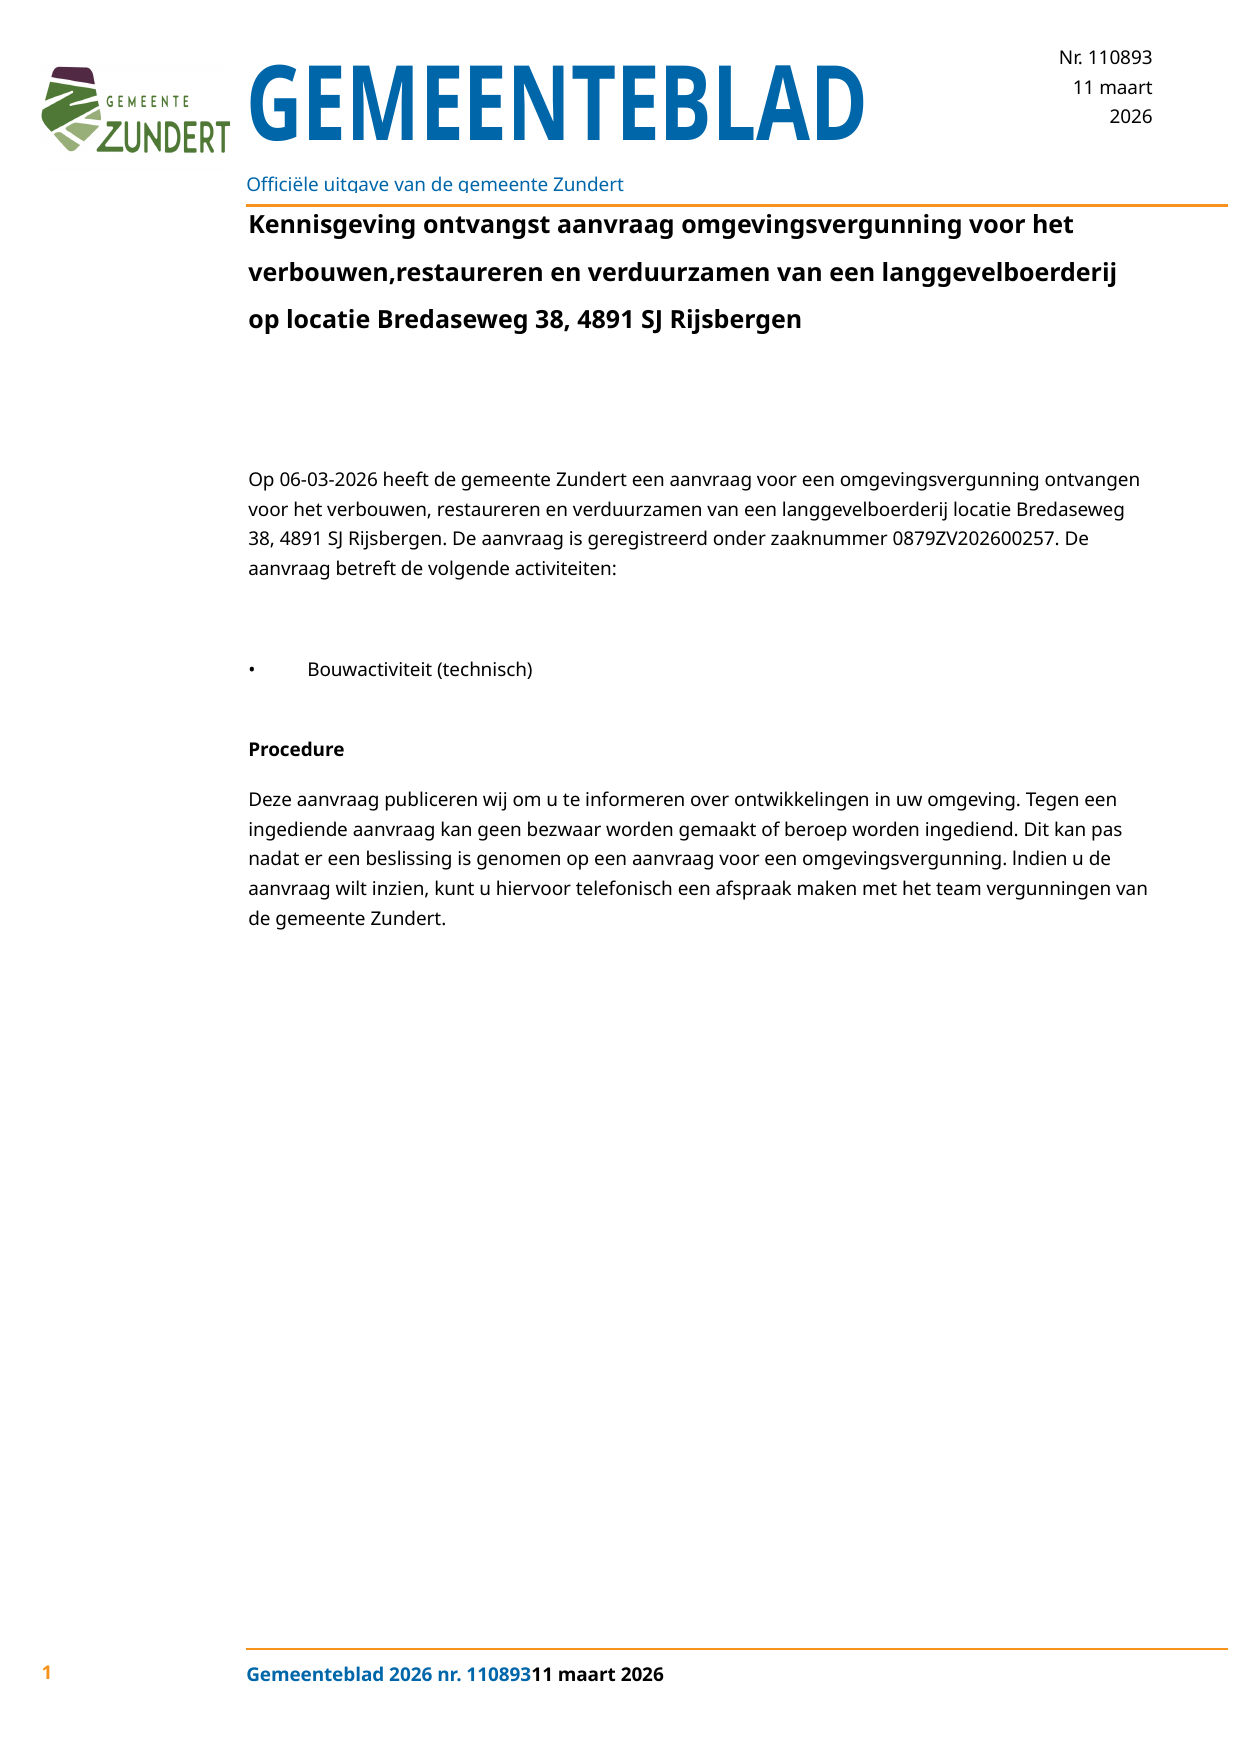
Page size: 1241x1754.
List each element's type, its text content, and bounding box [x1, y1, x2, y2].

text Deze aanvraag publiceren wij om u te informeren over ontwikkelingen in uw omgeving. Tegen een ingediende aanvraag kan geen bezwaar worden gemaakt of beroep worden ingediend. Dit kan pas nadat er een beslissing is genomen op een aanvraag voor een omgevingsvergunning. lndien u de aanvraag wilt inzien, kunt u hiervoor telefonisch een afspraak maken met het team vergunningen van de gemeente Zundert. [248, 786, 1152, 930]
list Bouwactiviteit (technisch) [248, 656, 1152, 682]
text Op 06-03-2026 heeft de gemeente Zundert een aanvraag voor een omgevingsvergunning ontvangen voor het verbouwen, restaureren en verduurzamen van een langgevelboerderij locatie Bredaseweg 38, 4891 SJ Rijsbergen. De aanvraag is geregistreerd onder zaaknummer 0879ZV202600257. De aanvraag betreft de volgende activiteiten: [248, 466, 1152, 581]
text Kennisgeving ontvangst aanvraag omgevingsvergunning voor het verbouwen,restaureren en verduurzamen van een langgevelboerderij op locatie Bredaseweg 38, 4891 SJ Rijsbergen [248, 207, 1152, 336]
text Procedure [248, 736, 1152, 762]
picture [41, 47, 231, 172]
